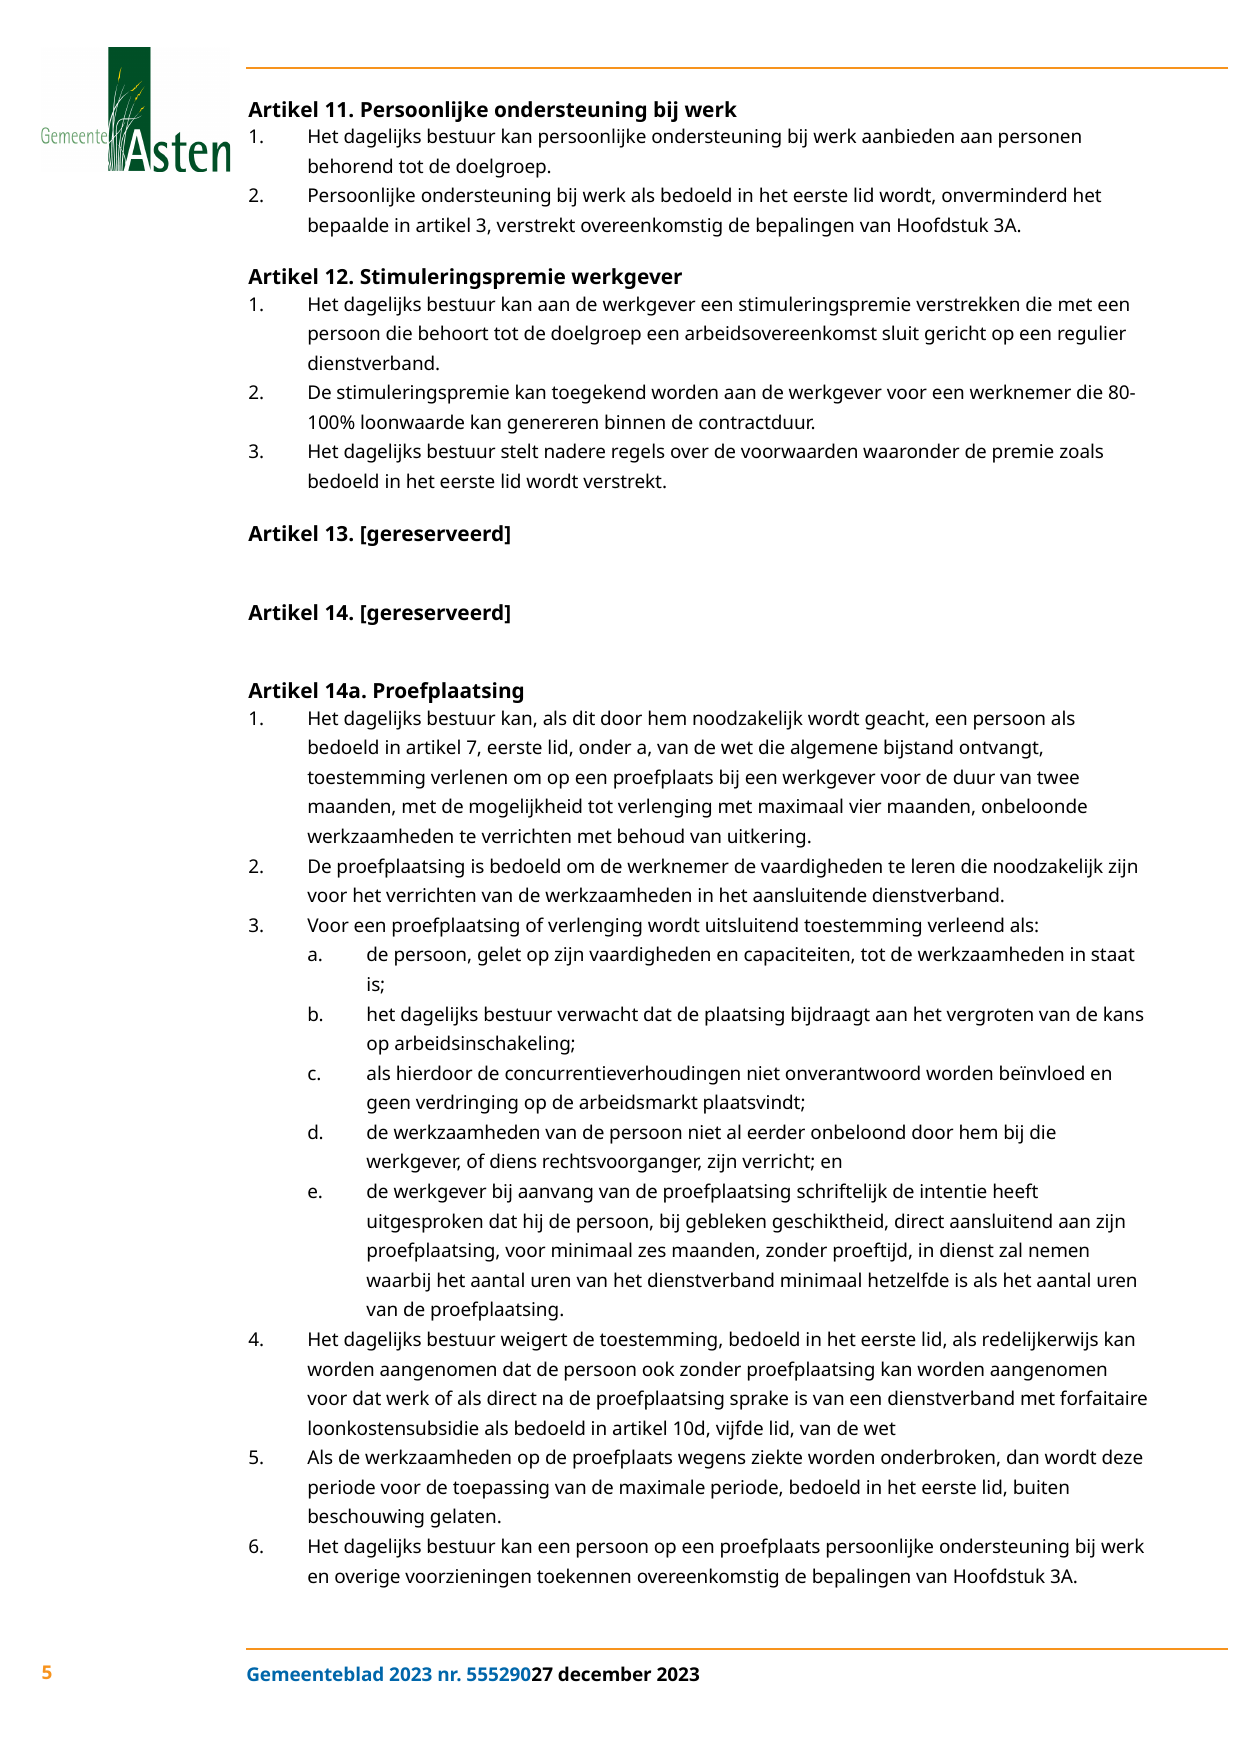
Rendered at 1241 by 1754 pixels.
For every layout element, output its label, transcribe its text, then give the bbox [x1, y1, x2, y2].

list De stimuleringspremie kan toegekend worden aan de werkgever voor een werknemer die 80-100% loonwaarde kan genereren binnen de contractduur. [248, 379, 1152, 435]
text Artikel 13. [gereserveerd] [248, 519, 1152, 547]
list De proefplaatsing is bedoeld om de werknemer de vaardigheden te leren die noodzakelijk zijn voor het verrichten van de werkzaamheden in het aansluitende dienstverband. [248, 853, 1152, 908]
list Het dagelijks bestuur stelt nadere regels over de voorwaarden waaronder de premie zoals bedoeld in het eerste lid wordt verstrekt. [248, 439, 1152, 494]
list als hierdoor de concurrentieverhoudingen niet onverantwoord worden beïnvloed en geen verdringing op de arbeidsmarkt plaatsvindt; [307, 1060, 1152, 1115]
list de persoon, gelet op zijn vaardigheden en capaciteiten, tot de werkzaamheden in staat is; [307, 942, 1152, 997]
list de werkzaamheden van de persoon niet al eerder onbeloond door hem bij die werkgever, of diens rechtsvoorganger, zijn verricht; en [307, 1119, 1152, 1174]
list de werkgever bij aanvang van de proefplaatsing schriftelijk de intentie heeft uitgesproken dat hij de persoon, bij gebleken geschiktheid, direct aansluitend aan zijn proefplaatsing, voor minimaal zes maanden, zonder proeftijd, in dienst zal nemen waarbij het aantal uren van het dienstverband minimaal hetzelfde is als het aantal uren van de proefplaatsing. [307, 1178, 1152, 1322]
list Het dagelijks bestuur kan een persoon op een proefplaats persoonlijke ondersteuning bij werk en overige voorzieningen toekennen overeenkomstig de bepalingen van Hoofdstuk 3A. [248, 1533, 1152, 1588]
list het dagelijks bestuur verwacht dat de plaatsing bijdraagt aan het vergroten van de kans op arbeidsinschakeling; [307, 1001, 1152, 1056]
text Artikel 14. [gereserveerd] [248, 598, 1152, 626]
picture [41, 47, 231, 172]
list Persoonlijke ondersteuning bij werk als bedoeld in het eerste lid wordt, onverminderd het bepaalde in artikel 3, verstrekt overeenkomstig de bepalingen van Hoofdstuk 3A. [248, 182, 1152, 238]
list Het dagelijks bestuur kan aan de werkgever een stimuleringspremie verstrekken die met een persoon die behoort tot de doelgroep een arbeidsovereenkomst sluit gericht op een regulier dienstverband. [248, 291, 1152, 376]
text Artikel 11. Persoonlijke ondersteuning bij werk [248, 95, 1152, 123]
list Voor een proefplaatsing of verlenging wordt uitsluitend toestemming verleend als: [248, 912, 1152, 938]
text Artikel 12. Stimuleringspremie werkgever [248, 262, 1152, 291]
list Het dagelijks bestuur kan, als dit door hem noodzakelijk wordt geacht, een persoon als bedoeld in artikel 7, eerste lid, onder a, van de wet die algemene bijstand ontvangt, toestemming verlenen om op een proefplaats bij een werkgever voor de duur van twee maanden, met de mogelijkheid tot verlenging met maximaal vier maanden, onbeloonde werkzaamheden te verrichten met behoud van uitkering. [248, 705, 1152, 849]
list Het dagelijks bestuur weigert de toestemming, bedoeld in het eerste lid, als redelijkerwijs kan worden aangenomen dat de persoon ook zonder proefplaatsing kan worden aangenomen voor dat werk of als direct na de proefplaatsing sprake is van een dienstverband met forfaitaire loonkostensubsidie als bedoeld in artikel 10d, vijfde lid, van de wet [248, 1326, 1152, 1441]
text Artikel 14a. Proefplaatsing [248, 676, 1152, 705]
list Als de werkzaamheden op de proefplaats wegens ziekte worden onderbroken, dan wordt deze periode voor de toepassing van de maximale periode, bedoeld in het eerste lid, buiten beschouwing gelaten. [248, 1444, 1152, 1529]
list Het dagelijks bestuur kan persoonlijke ondersteuning bij werk aanbieden aan personen behorend tot de doelgroep. [248, 123, 1152, 178]
